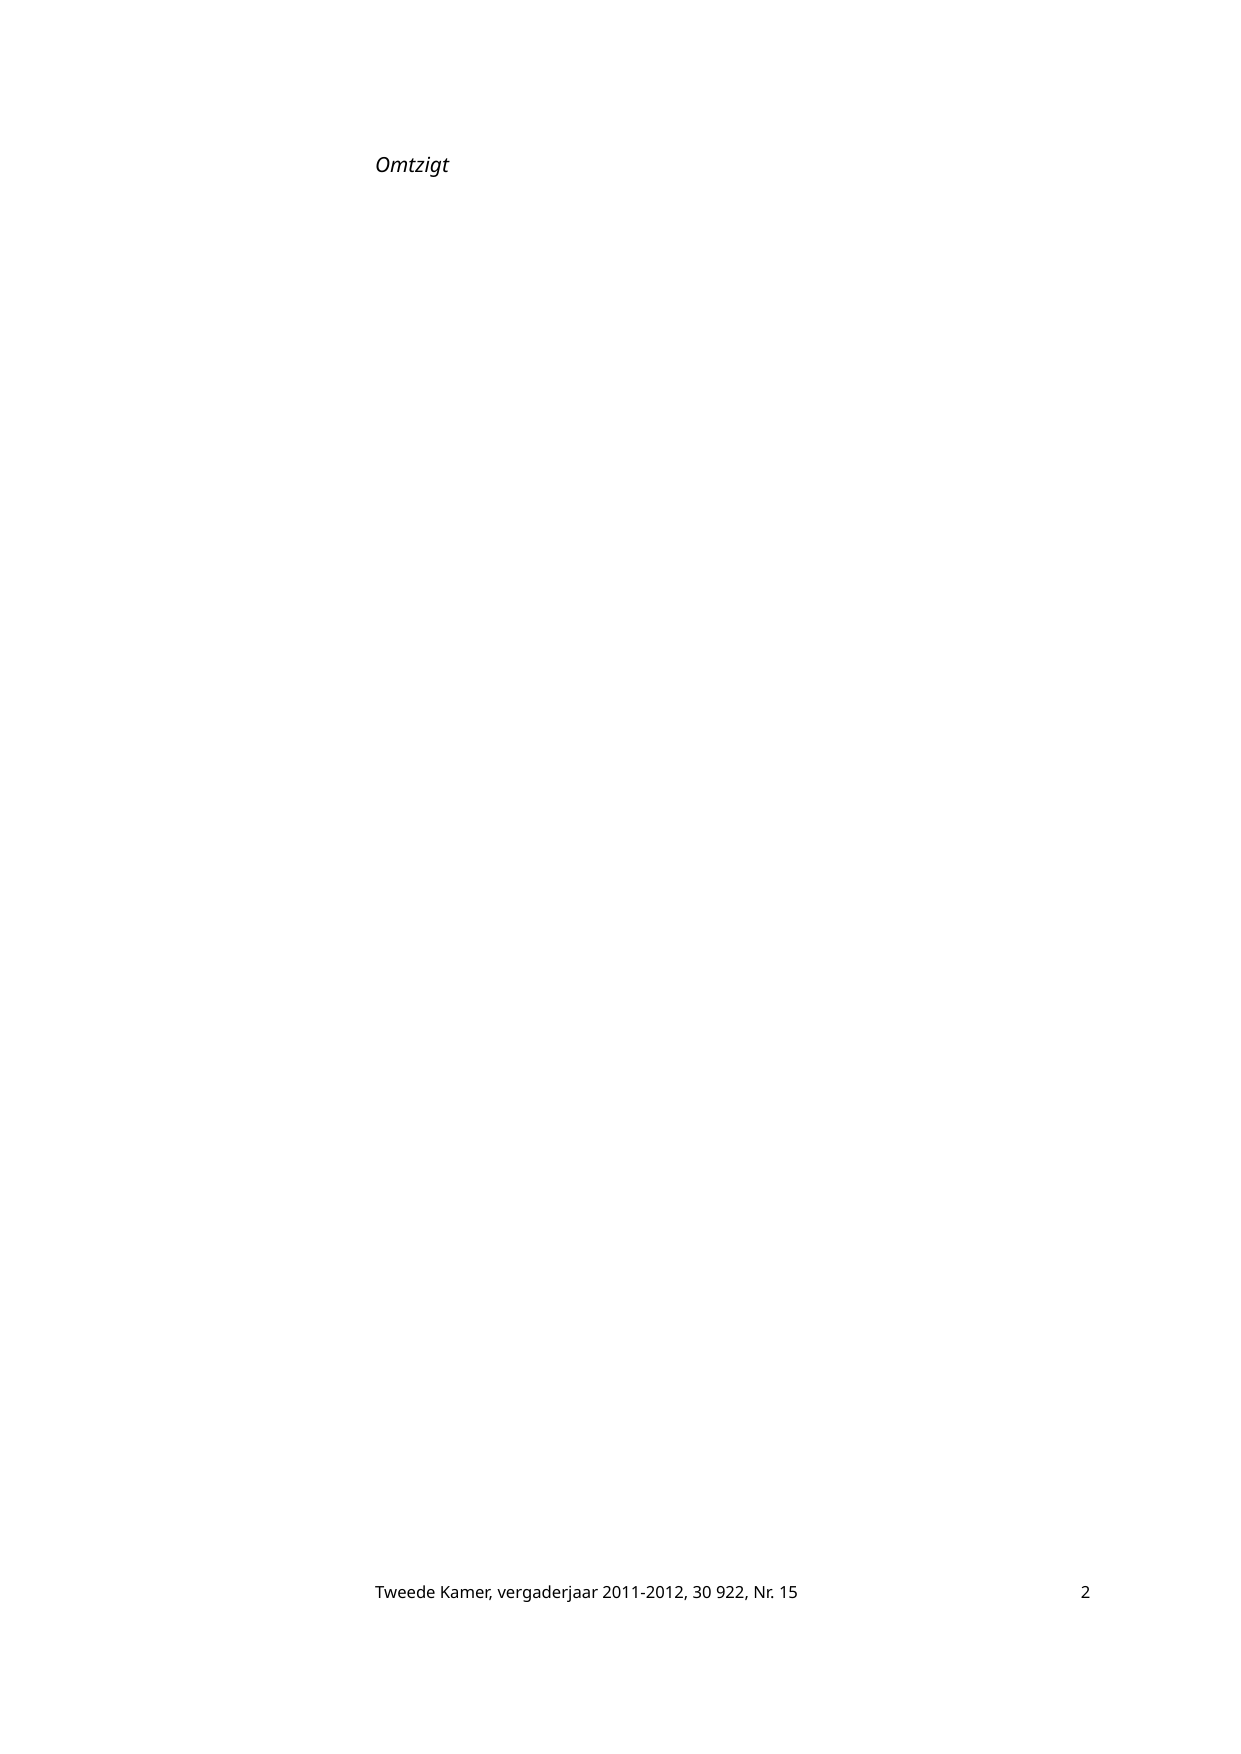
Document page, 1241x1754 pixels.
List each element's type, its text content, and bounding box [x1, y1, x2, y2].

text Omtzigt [375, 150, 1090, 178]
